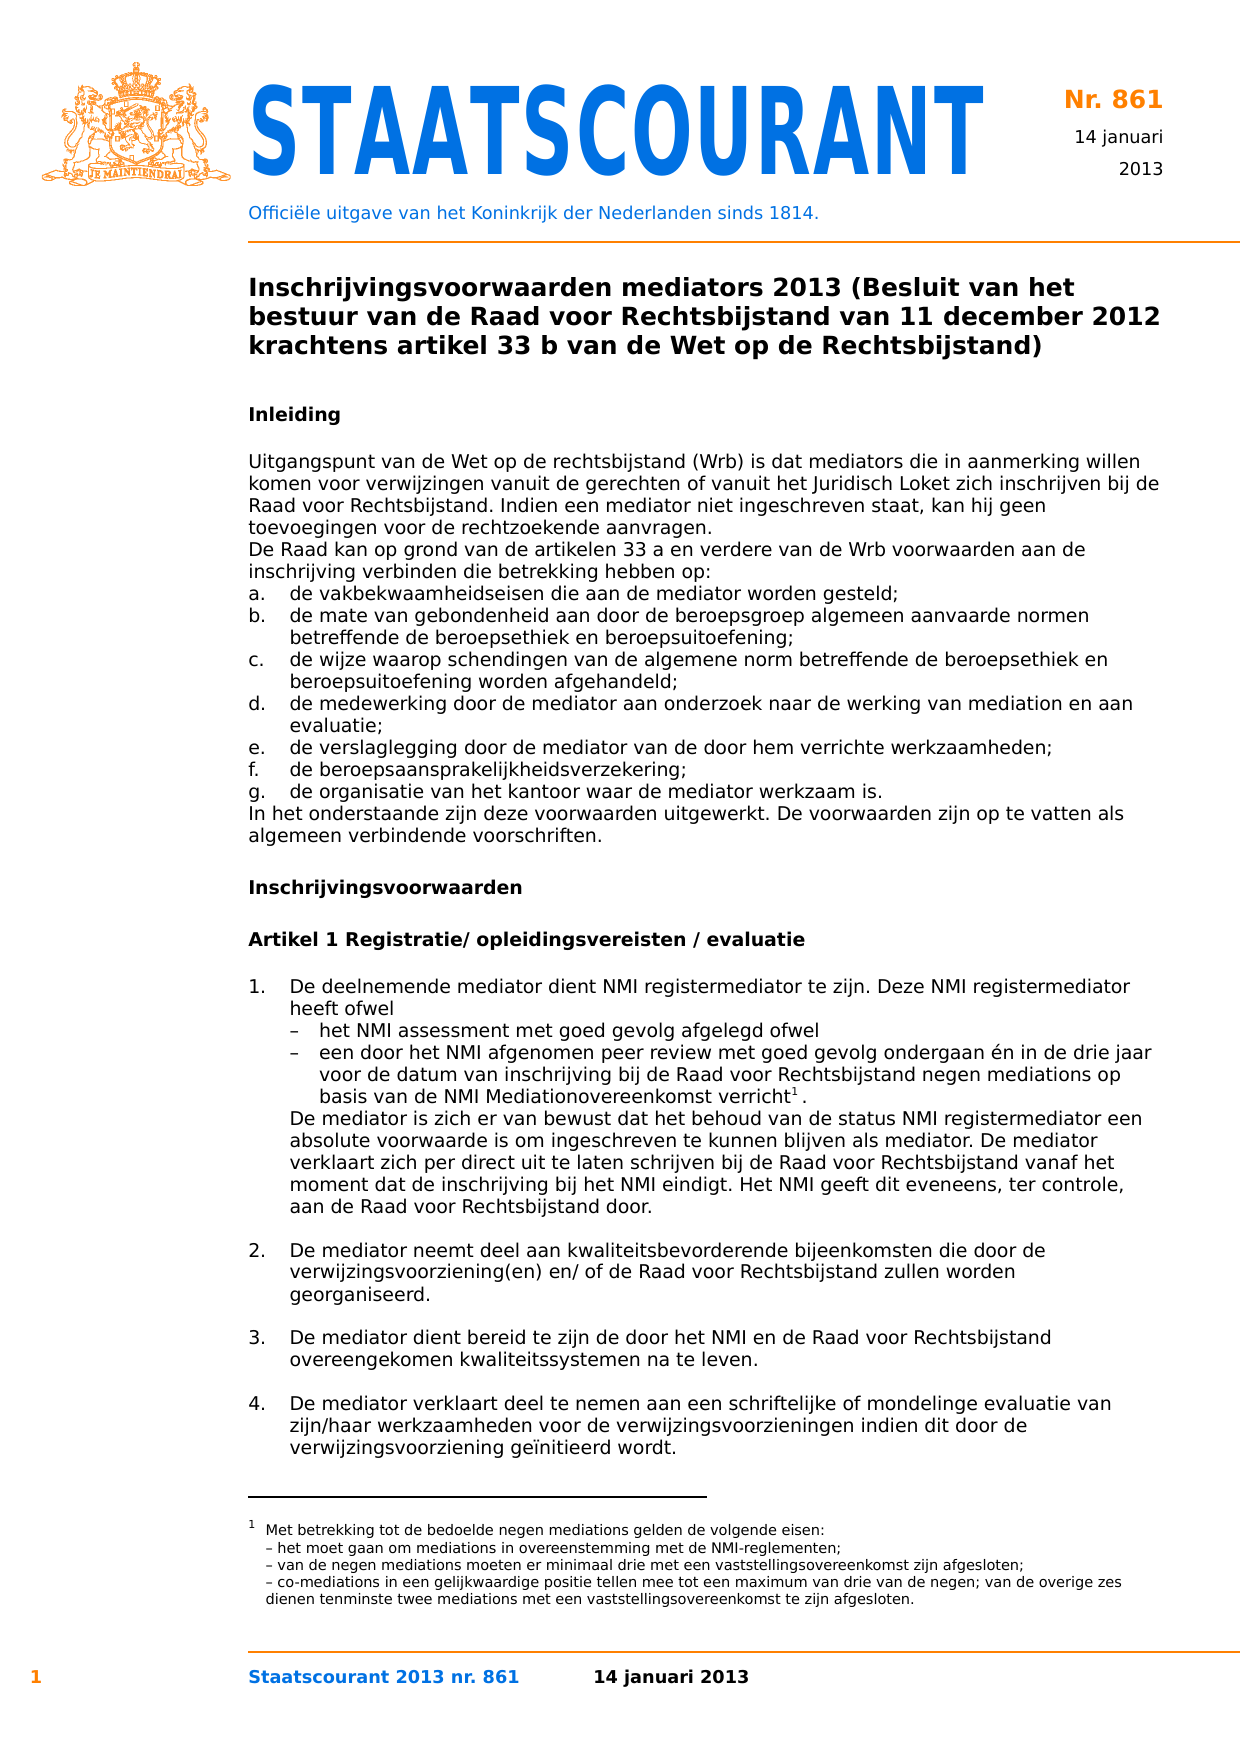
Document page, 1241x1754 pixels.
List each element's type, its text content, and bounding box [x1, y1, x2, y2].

text – van de negen mediations moeten er minimaal drie met een vaststellingsovereenkomst zijn afgesloten; [265, 1557, 1163, 1574]
text – het moet gaan om mediations in overeenstemming met de NMI-reglementen; [265, 1540, 1163, 1557]
text – een door het NMI afgenomen peer review met goed gevolg ondergaan én in de drie jaar voor de datum van inschrijving bij de Raad voor Rechtsbijstand negen mediations op basis van de NMI Mediationovereenkomst verricht. [289, 1042, 1163, 1108]
text – het NMI assessment met goed gevolg afgelegd ofwel [289, 1020, 1163, 1042]
table_header [25, 62, 248, 241]
table_header STAATSCOURANT [248, 62, 998, 203]
text 3. De mediator dient bereid te zijn de door het NMI en de Raad voor Rechtsbijstand overeengekomen kwaliteitssystemen na te leven. [248, 1327, 1163, 1371]
table_cell 2013 [998, 153, 1240, 203]
text De mediator is zich er van bewust dat het behoud van de status NMI registermediator een absolute voorwaarde is om ingeschreven te kunnen blijven als mediator. De mediator verklaart zich per direct uit te laten schrijven bij de Raad voor Rechtsbijstand vanaf het moment dat de inschrijving bij het NMI eindigt. Het NMI geeft dit eveneens, ter controle, aan de Raad voor Rechtsbijstand door. [289, 1108, 1163, 1218]
subtitle Inleiding [248, 404, 1163, 426]
picture [41, 62, 231, 186]
text 2. De mediator neemt deel aan kwaliteitsbevorderende bijeenkomsten die door de verwijzingsvoorziening(en) en/ of de Raad voor Rechtsbijstand zullen worden georganiseerd. [248, 1239, 1163, 1305]
text 4. De mediator verklaart deel te nemen aan een schriftelijke of mondelinge evaluatie van zijn/haar werkzaamheden voor de verwijzingsvoorzieningen indien dit door de verwijzingsvoorziening geïnitieerd wordt. [248, 1393, 1163, 1459]
text g. de organisatie van het kantoor waar de mediator werkzaam is. [248, 781, 1163, 803]
text – co-mediations in een gelijkwaardige positie tellen mee tot een maximum van drie van de negen; van de overige zes dienen tenminste twee mediations met een vaststellingsovereenkomst te zijn afgesloten. [265, 1574, 1163, 1608]
text e. de verslaglegging door de mediator van de door hem verrichte werkzaamheden; [248, 737, 1163, 759]
text a. de vakbekwaamheidseisen die aan de mediator worden gesteld; [248, 583, 1163, 605]
text f. de beroepsaansprakelijkheidsverzekering; [248, 759, 1163, 781]
subtitle Inschrijvingsvoorwaarden mediators 2013 (Besluit van het bestuur van de Raad voor Rechtsbijstand van 11 december 2012 krachtens artikel 33 b van de Wet op de Rechtsbijstand) [248, 273, 1163, 361]
table_cell 14 januari [998, 121, 1240, 153]
text 1. De deelnemende mediator dient NMI registermediator te zijn. Deze NMI registermediator heeft ofwel [248, 976, 1163, 1020]
subtitle Artikel 1 Registratie/ opleidingsvereisten / evaluatie [248, 929, 1163, 951]
text b. de mate van gebondenheid aan door de beroepsgroep algemeen aanvaarde normen betreffende de beroepsethiek en beroepsuitoefening; [248, 605, 1163, 649]
subtitle Inschrijvingsvoorwaarden [248, 877, 1163, 899]
text d. de medewerking door de mediator aan onderzoek naar de werking van mediation en aan evaluatie; [248, 693, 1163, 737]
table_header Nr. 861 [998, 62, 1240, 121]
text c. de wijze waarop schendingen van de algemene norm betreffende de beroepsethiek en beroepsuitoefening worden afgehandeld; [248, 649, 1163, 693]
text Met betrekking tot de bedoelde negen mediations gelden de volgende eisen: [248, 1518, 1163, 1540]
table_cell Officiële uitgave van het Koninkrijk der Nederlanden sinds 1814. [248, 203, 1240, 241]
text In het onderstaande zijn deze voorwaarden uitgewerkt. De voorwaarden zijn op te vatten als algemeen verbindende voorschriften. [248, 803, 1163, 847]
text Uitgangspunt van de Wet op de rechtsbijstand (Wrb) is dat mediators die in aanmerking willen komen voor verwijzingen vanuit de gerechten of vanuit het Juridisch Loket zich inschrijven bij de Raad voor Rechtsbijstand. Indien een mediator niet ingeschreven staat, kan hij geen toevoegingen voor de rechtzoekende aanvragen. [248, 451, 1163, 539]
text De Raad kan op grond van de artikelen 33 a en verdere van de Wrb voorwaarden aan de inschrijving verbinden die betrekking hebben op: [248, 539, 1163, 583]
